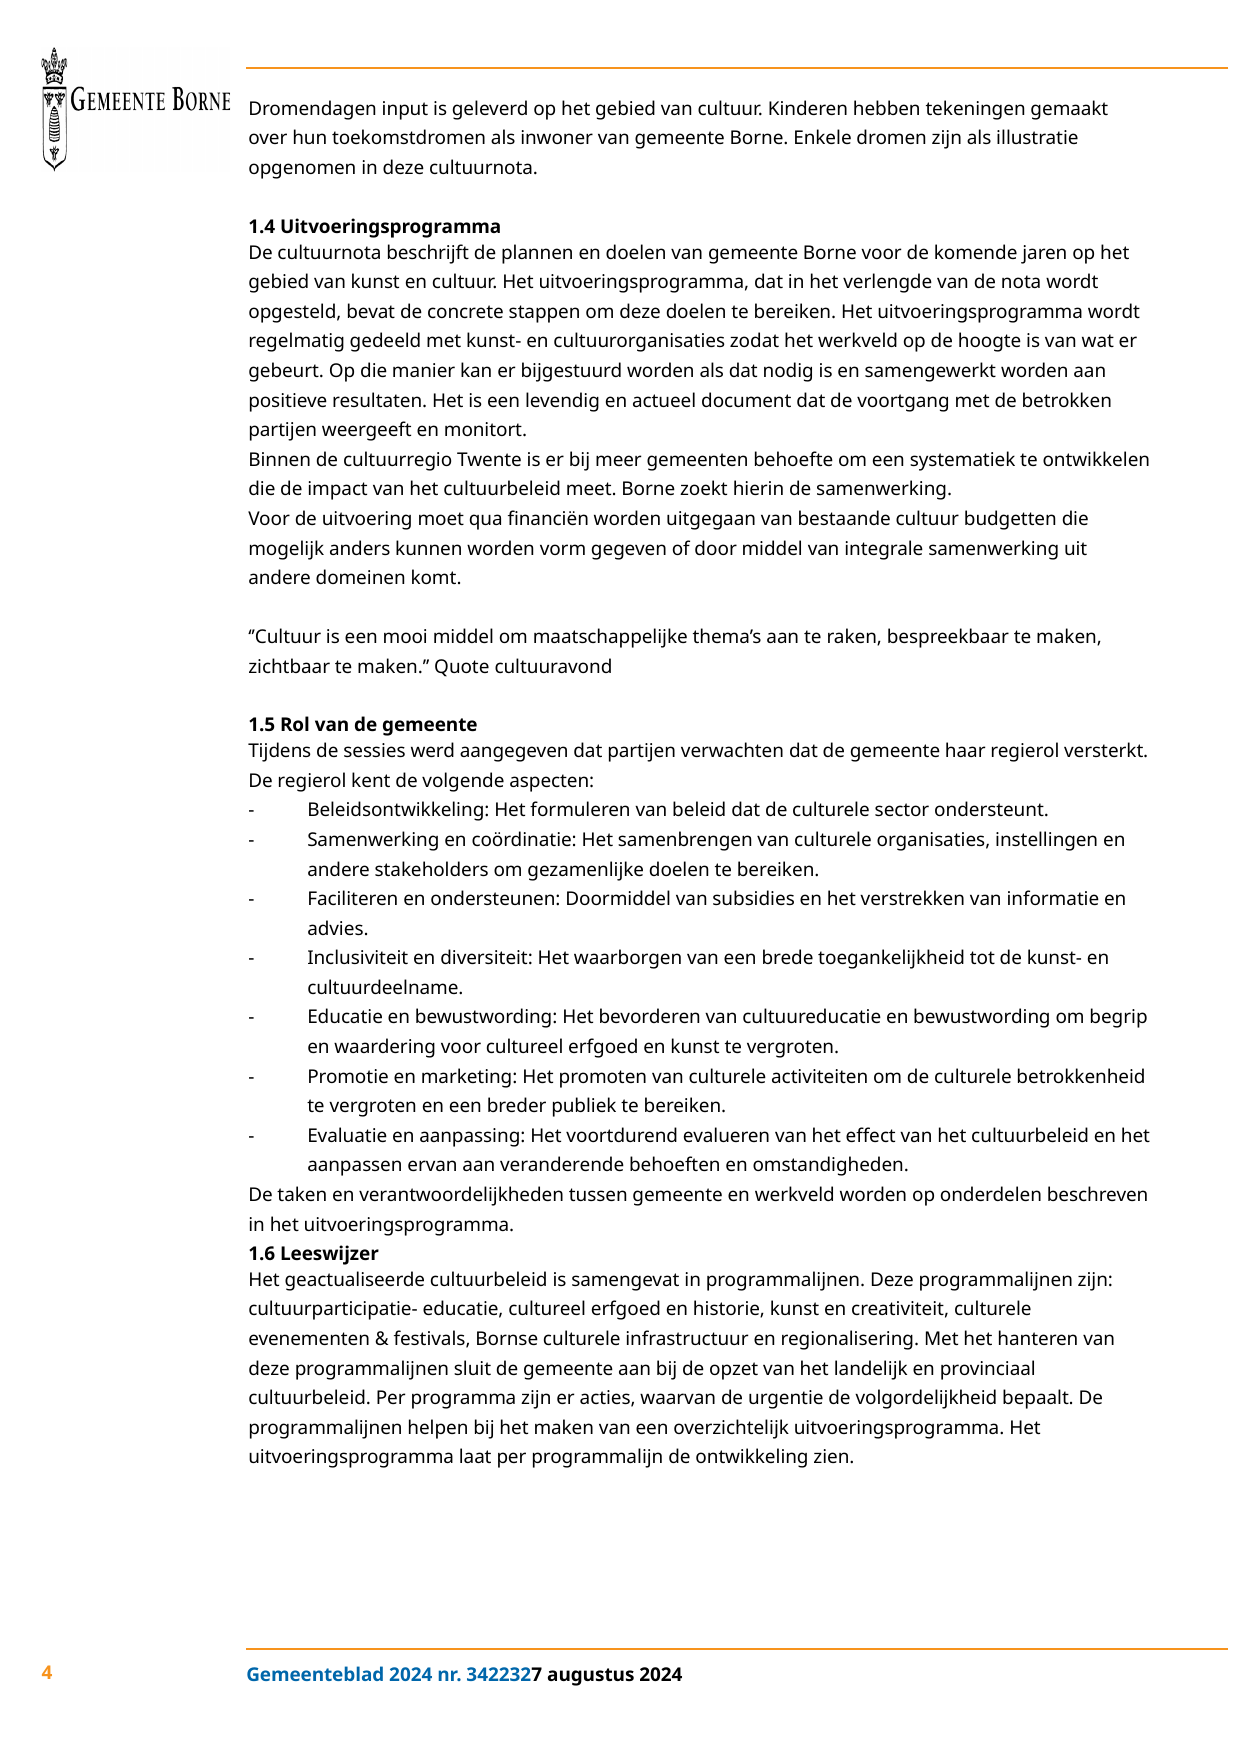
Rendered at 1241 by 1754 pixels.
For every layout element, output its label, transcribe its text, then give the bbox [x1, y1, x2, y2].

text Voor de uitvoering moet qua financiën worden uitgegaan van bestaande cultuur budgetten die mogelijk anders kunnen worden vorm gegeven of door middel van integrale samenwerking uit andere domeinen komt. [248, 505, 1152, 590]
list Samenwerking en coördinatie: Het samenbrengen van culturele organisaties, instellingen en andere stakeholders om gezamenlijke doelen te bereiken. [248, 826, 1152, 881]
text Tijdens de sessies werd aangegeven dat partijen verwachten dat de gemeente haar regierol versterkt. De regierol kent de volgende aspecten: [248, 737, 1152, 793]
list Educatie en bewustwording: Het bevorderen van cultuureducatie en bewustwording om begrip en waardering voor cultureel erfgoed en kunst te vergroten. [248, 1004, 1152, 1059]
table_header ‘’Cultuur is een mooi middel om maatschappelijke thema’s aan te raken, bespreekbaar te maken, zichtbaar te maken.’’ Quote cultuuravond [248, 624, 1152, 679]
text Dromendagen input is geleverd op het gebied van cultuur. Kinderen hebben tekeningen gemaakt over hun toekomstdromen als inwoner van gemeente Borne. Enkele dromen zijn als illustratie opgenomen in deze cultuurnota. [248, 95, 1152, 180]
picture [41, 47, 231, 172]
text 1.4 Uitvoeringsprogramma [248, 213, 1152, 239]
list Evaluatie en aanpassing: Het voortdurend evalueren van het effect van het cultuurbeleid en het aanpassen ervan aan veranderende behoeften en omstandigheden. [248, 1122, 1152, 1177]
text Het geactualiseerde cultuurbeleid is samengevat in programmalijnen. Deze programmalijnen zijn: cultuurparticipatie- educatie, cultureel erfgoed en historie, kunst en creativiteit, culturele evenementen & festivals, Bornse culturele infrastructuur en regionalisering. Met het hanteren van deze programmalijnen sluit de gemeente aan bij de opzet van het landelijk en provinciaal cultuurbeleid. Per programma zijn er acties, waarvan de urgentie de volgordelijkheid bepaalt. De programmalijnen helpen bij het maken van een overzichtelijk uitvoeringsprogramma. Het uitvoeringsprogramma laat per programmalijn de ontwikkeling zien. [248, 1266, 1152, 1469]
list Beleidsontwikkeling: Het formuleren van beleid dat de culturele sector ondersteunt. [248, 797, 1152, 822]
text 1.5 Rol van de gemeente [248, 712, 1152, 737]
text De taken en verantwoordelijkheden tussen gemeente en werkveld worden op onderdelen beschreven in het uitvoeringsprogramma. [248, 1181, 1152, 1236]
text 1.6 Leeswijzer [248, 1240, 1152, 1266]
text De cultuurnota beschrijft de plannen en doelen van gemeente Borne voor de komende jaren op het gebied van kunst en cultuur. Het uitvoeringsprogramma, dat in het verlengde van de nota wordt opgesteld, bevat de concrete stappen om deze doelen te bereiken. Het uitvoeringsprogramma wordt regelmatig gedeeld met kunst- en cultuurorganisaties zodat het werkveld op de hoogte is van wat er gebeurt. Op die manier kan er bijgestuurd worden als dat nodig is en samengewerkt worden aan positieve resultaten. Het is een levendig en actueel document dat de voortgang met de betrokken partijen weergeeft en monitort. [248, 239, 1152, 442]
list Faciliteren en ondersteunen: Doormiddel van subsidies en het verstrekken van informatie en advies. [248, 885, 1152, 941]
list Promotie en marketing: Het promoten van culturele activiteiten om de culturele betrokkenheid te vergroten en een breder publiek te bereiken. [248, 1063, 1152, 1118]
list Inclusiviteit en diversiteit: Het waarborgen van een brede toegankelijkheid tot de kunst- en cultuurdeelname. [248, 944, 1152, 1000]
text Binnen de cultuurregio Twente is er bij meer gemeenten behoefte om een systematiek te ontwikkelen die de impact van het cultuurbeleid meet. Borne zoekt hierin de samenwerking. [248, 446, 1152, 501]
